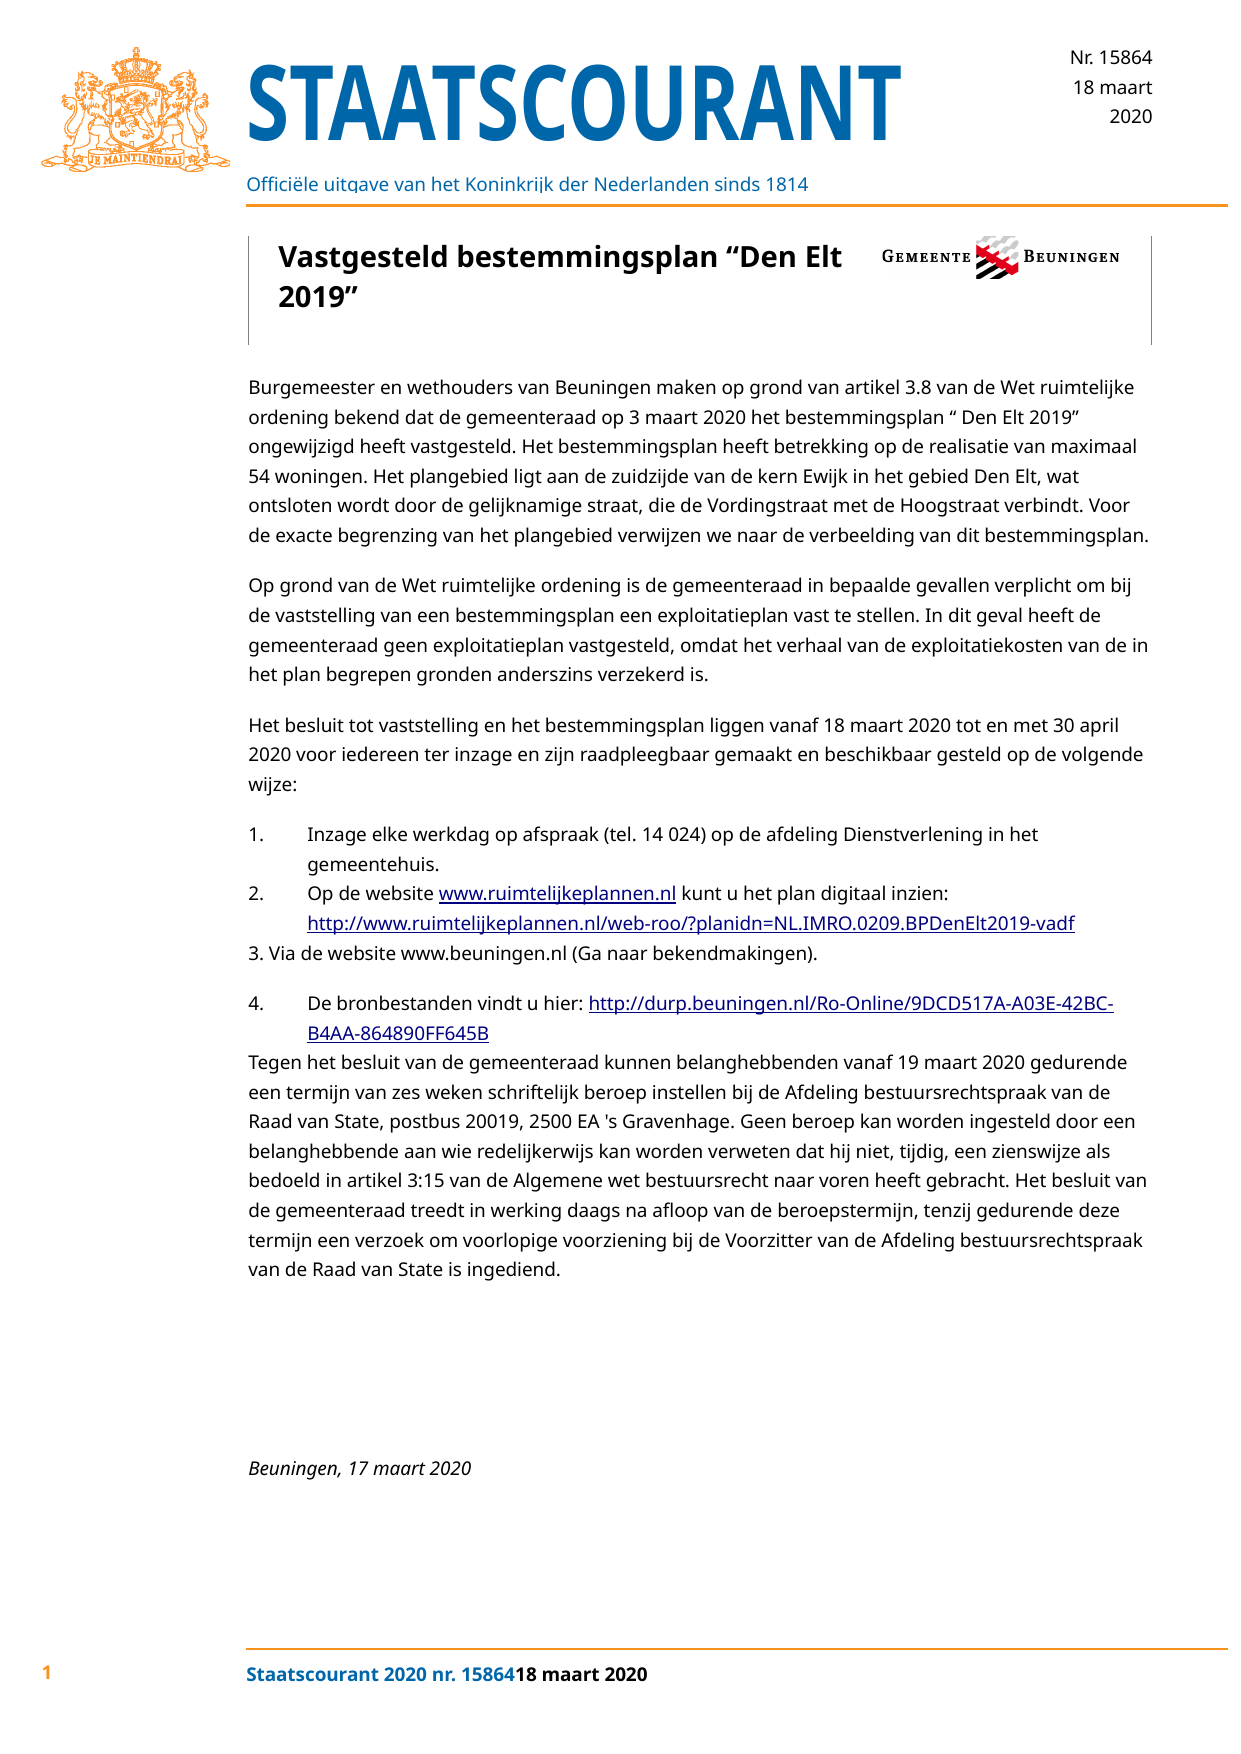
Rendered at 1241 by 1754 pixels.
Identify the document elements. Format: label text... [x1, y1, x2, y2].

text Tegen het besluit van de gemeenteraad kunnen belanghebbenden vanaf 19 maart 2020 gedurende een termijn van zes weken schriftelijk beroep instellen bij de Afdeling bestuursrechtspraak van de Raad van State, postbus 20019, 2500 EA 's Gravenhage. Geen beroep kan worden ingesteld door een belanghebbende aan wie redelijkerwijs kan worden verweten dat hij niet, tijdig, een zienswijze als bedoeld in artikel 3:15 van de Algemene wet bestuursrecht naar voren heeft gebracht. Het besluit van de gemeenteraad treedt in werking daags na afloop van de beroepstermijn, tenzij gedurende deze termijn een verzoek om voorlopige voorziening bij de Voorzitter van de Afdeling bestuursrechtspraak van de Raad van State is ingediend. [248, 1049, 1152, 1282]
text Burgemeester en wethouders van Beuningen maken op grond van artikel 3.8 van de Wet ruimtelijke ordening bekend dat de gemeenteraad op 3 maart 2020 het bestemmingsplan “ Den Elt 2019” ongewijzigd heeft vastgesteld. Het bestemmingsplan heeft betrekking op de realisatie van maximaal 54 woningen. Het plangebied ligt aan de zuidzijde van de kern Ewijk in het gebied Den Elt, wat ontsloten wordt door de gelijknamige straat, die de Vordingstraat met de Hoogstraat verbindt. Voor de exacte begrenzing van het plangebied verwijzen we naar de verbeelding van dit bestemmingsplan. [248, 374, 1152, 548]
picture [41, 47, 231, 172]
text Op grond van de Wet ruimtelijke ordening is de gemeenteraad in bepaalde gevallen verplicht om bij de vaststelling van een bestemmingsplan een exploitatieplan vast te stellen. In dit geval heeft de gemeenteraad geen exploitatieplan vastgesteld, omdat het verhaal van de exploitatiekosten van de in het plan begrepen gronden anderszins verzekerd is. [248, 573, 1152, 687]
list De bronbestanden vindt u hier: http://durp.beuningen.nl/Ro-Online/9DCD517A-A03E-42BC-B4AA-864890FF645B [248, 990, 1152, 1045]
table_header [850, 236, 1151, 345]
text Beuningen, 17 maart 2020 [248, 1455, 1152, 1481]
table_header Vastgesteld bestemmingsplan “Den Elt 2019” [249, 236, 850, 345]
list Inzage elke werkdag op afspraak (tel. 14 024) op de afdeling Dienstverlening in het gemeentehuis. [248, 821, 1152, 877]
text Het besluit tot vaststelling en het bestemmingsplan liggen vanaf 18 maart 2020 tot en met 30 april 2020 voor iedereen ter inzage en zijn raadpleegbaar gemaakt en beschikbaar gesteld op de volgende wijze: [248, 712, 1152, 797]
picture [882, 236, 1119, 279]
list Op de website www.ruimtelijkeplannen.nl kunt u het plan digitaal inzien: http://www.ruimtelijkeplannen.nl/web-roo/?planidn=NL.IMRO.0209.BPDenElt2019-vadf [248, 881, 1152, 936]
text 3. Via de website www.beuningen.nl (Ga naar bekendmakingen). [248, 940, 1152, 965]
